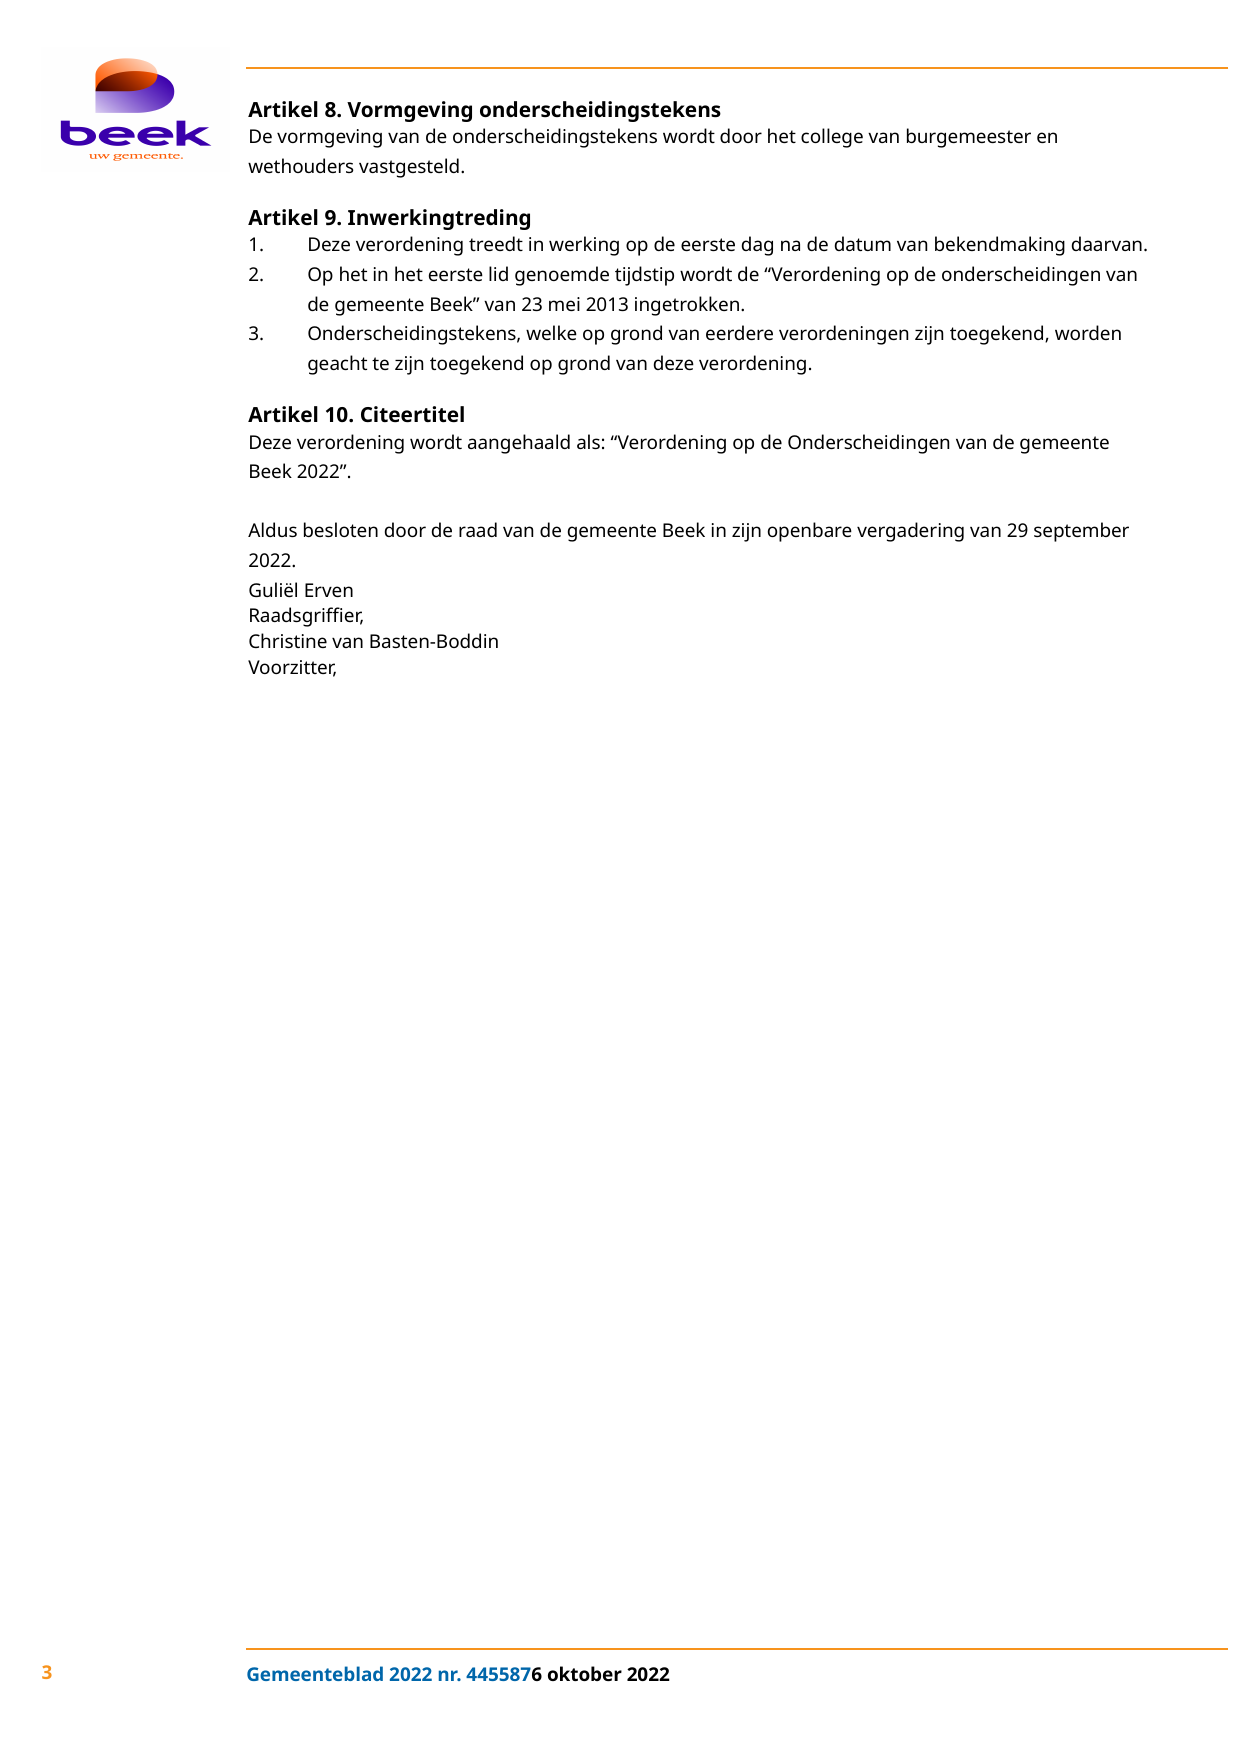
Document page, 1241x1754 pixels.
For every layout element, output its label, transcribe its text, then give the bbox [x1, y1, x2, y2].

list Op het in het eerste lid genoemde tijdstip wordt de “Verordening op de onderscheidingen van de gemeente Beek” van 23 mei 2013 ingetrokken. [248, 261, 1152, 317]
text Raadsgriffier, [248, 602, 1152, 628]
list Onderscheidingstekens, welke op grond van eerdere verordeningen zijn toegekend, worden geacht te zijn toegekend op grond van deze verordening. [248, 320, 1152, 376]
text Aldus besloten door de raad van de gemeente Beek in zijn openbare vergadering van 29 september 2022. [248, 518, 1152, 573]
text Voorzitter, [248, 654, 1152, 680]
list Deze verordening treedt in werking op de eerste dag na de datum van bekendmaking daarvan. [248, 232, 1152, 257]
text Artikel 9. Inwerkingtreding [248, 203, 1152, 232]
text Artikel 8. Vormgeving onderscheidingstekens [248, 95, 1152, 123]
text De vormgeving van de onderscheidingstekens wordt door het college van burgemeester en wethouders vastgesteld. [248, 123, 1152, 178]
text Artikel 10. Citeertitel [248, 400, 1152, 429]
text Guliël Erven [248, 577, 1152, 602]
picture [41, 47, 231, 172]
text Christine van Basten-Boddin [248, 628, 1152, 654]
text Deze verordening wordt aangehaald als: “Verordening op de Onderscheidingen van de gemeente Beek 2022”. [248, 429, 1152, 484]
